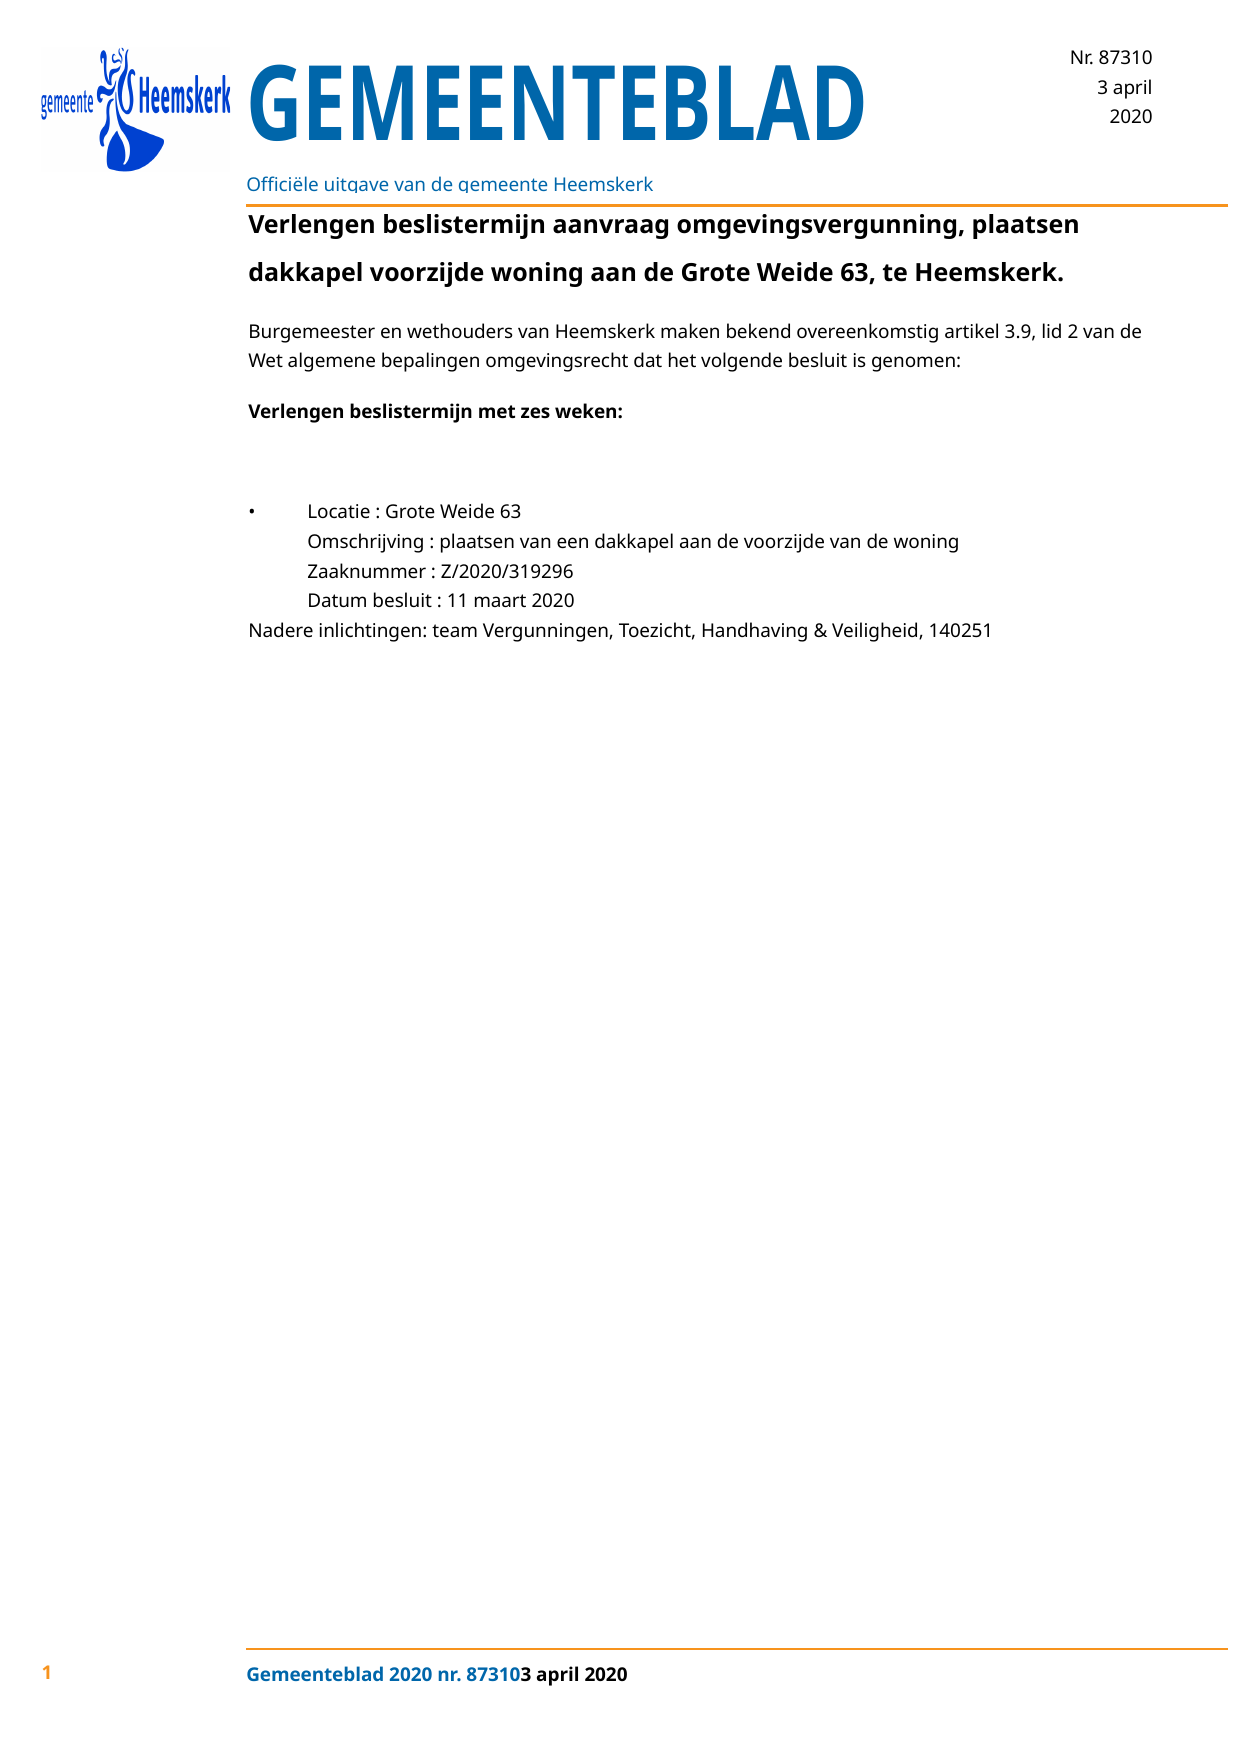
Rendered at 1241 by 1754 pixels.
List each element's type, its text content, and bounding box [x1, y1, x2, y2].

text Verlengen beslistermijn met zes weken: [248, 398, 1152, 424]
list Zaaknummer : Z/2020/319296 [248, 558, 1152, 584]
list Datum besluit : 11 maart 2020 [248, 587, 1152, 613]
list Locatie : Grote Weide 63 [248, 499, 1152, 524]
text Burgemeester en wethouders van Heemskerk maken bekend overeenkomstig artikel 3.9, lid 2 van de Wet algemene bepalingen omgevingsrecht dat het volgende besluit is genomen: [248, 318, 1152, 373]
list Omschrijving : plaatsen van een dakkapel aan de voorzijde van de woning [248, 528, 1152, 554]
text Nadere inlichtingen: team Vergunningen, Toezicht, Handhaving & Veiligheid, 140251 [248, 617, 1152, 643]
picture [41, 47, 231, 172]
text Verlengen beslistermijn aanvraag omgevingsvergunning, plaatsen dakkapel voorzijde woning aan de Grote Weide 63, te Heemskerk. [248, 207, 1152, 288]
